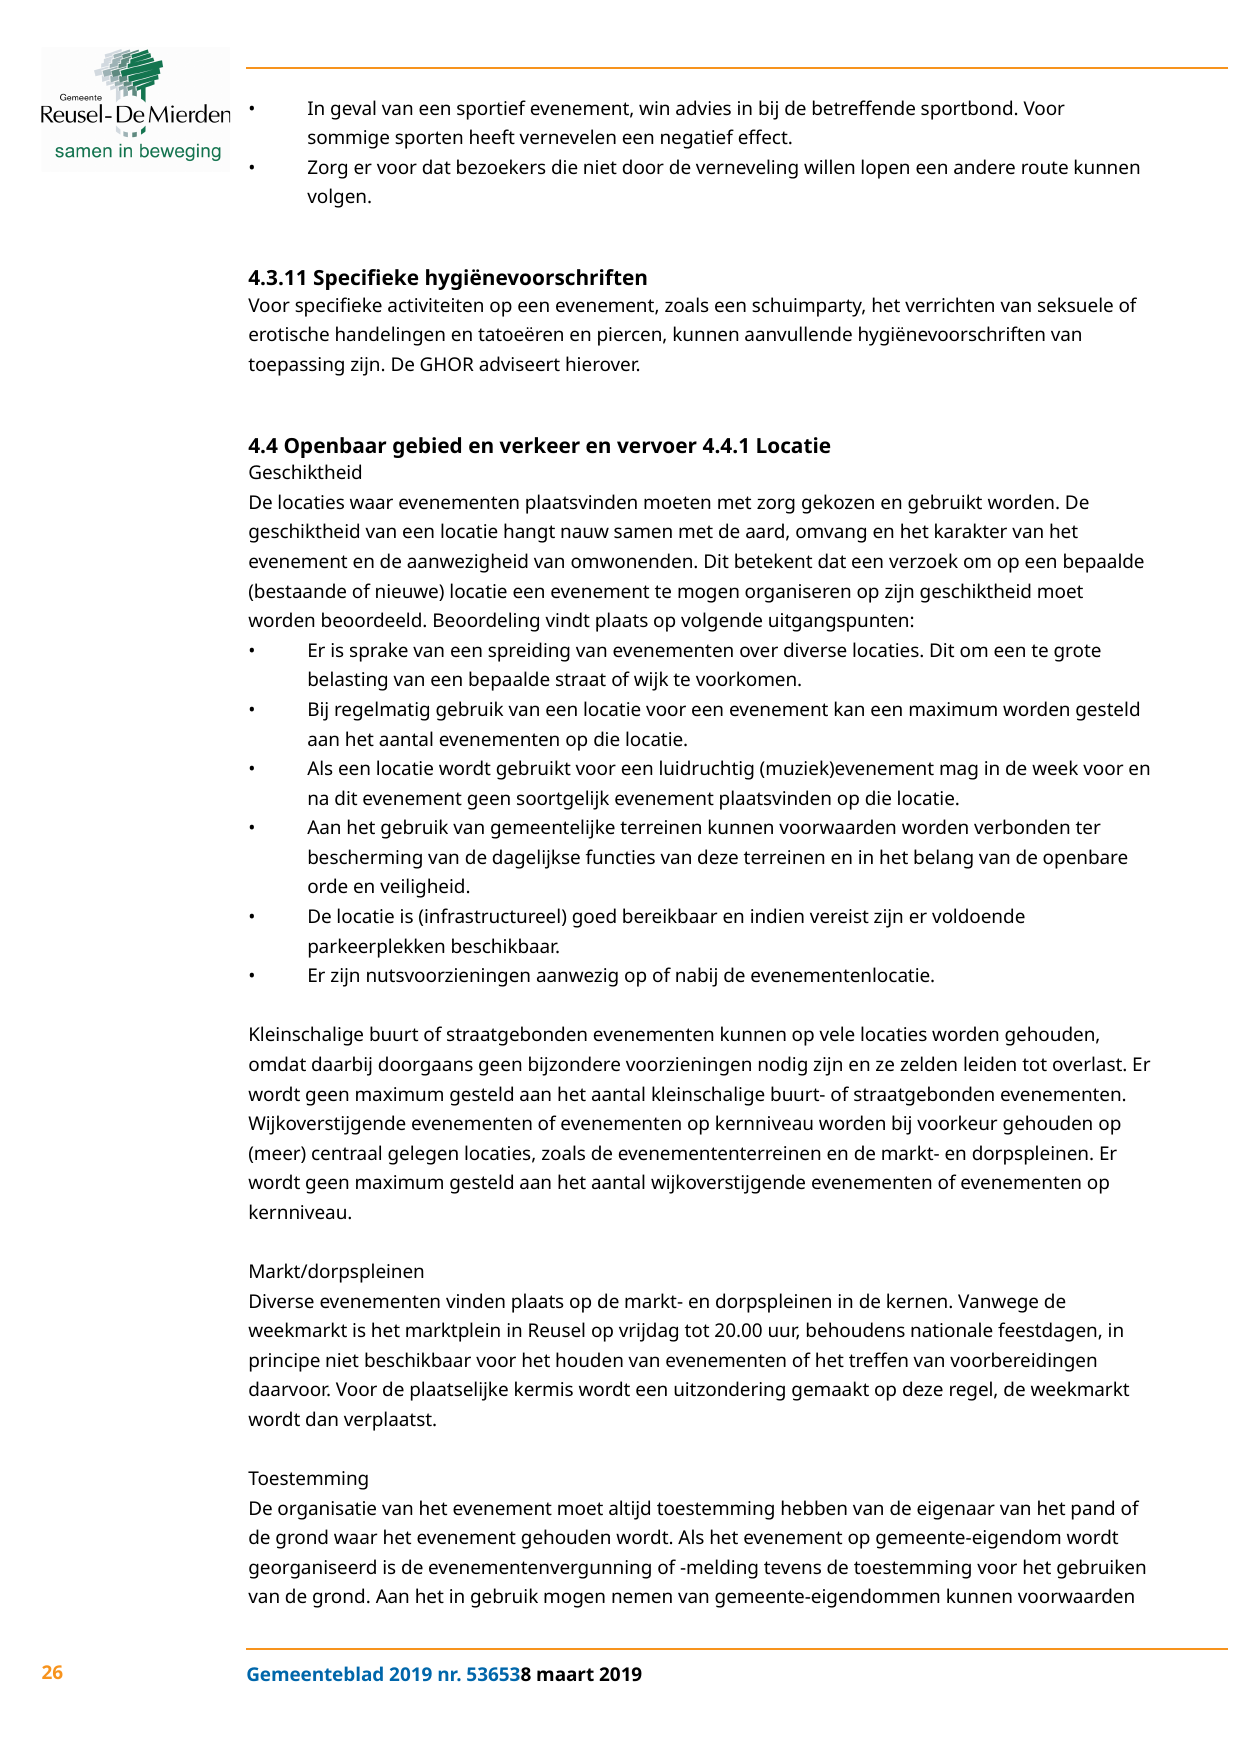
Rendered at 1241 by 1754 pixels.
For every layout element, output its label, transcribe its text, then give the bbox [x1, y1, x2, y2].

list Zorg er voor dat bezoekers die niet door de verneveling willen lopen een andere route kunnen volgen. [248, 154, 1152, 209]
text Voor specifieke activiteiten op een evenement, zoals een schuimparty, het verrichten van seksuele of erotische handelingen en tatoeëren en piercen, kunnen aanvullende hygiënevoorschriften van toepassing zijn. De GHOR adviseert hierover. [248, 292, 1152, 377]
list Er is sprake van een spreiding van evenementen over diverse locaties. Dit om een te grote belasting van een bepaalde straat of wijk te voorkomen. [248, 637, 1152, 692]
text Toestemming [248, 1465, 1152, 1491]
text De organisatie van het evenement moet altijd toestemming hebben van de eigenaar van het pand of de grond waar het evenement gehouden wordt. Als het evenement op gemeente-eigendom wordt georganiseerd is de evenementenvergunning of -melding tevens de toestemming voor het gebruiken van de grond. Aan het in gebruik mogen nemen van gemeente-eigendommen kunnen voorwaarden [248, 1495, 1152, 1609]
list In geval van een sportief evenement, win advies in bij de betreffende sportbond. Voor sommige sporten heeft vernevelen een negatief effect. [248, 95, 1152, 150]
text Diverse evenementen vinden plaats op de markt- en dorpspleinen in de kernen. Vanwege de weekmarkt is het marktplein in Reusel op vrijdag tot 20.00 uur, behoudens nationale feestdagen, in principe niet beschikbaar voor het houden van evenementen of het treffen van voorbereidingen daarvoor. Voor de plaatselijke kermis wordt een uitzondering gemaakt op deze regel, de weekmarkt wordt dan verplaatst. [248, 1288, 1152, 1432]
text Markt/dorpspleinen [248, 1258, 1152, 1284]
picture [41, 47, 231, 172]
list Bij regelmatig gebruik van een locatie voor een evenement kan een maximum worden gesteld aan het aantal evenementen op die locatie. [248, 696, 1152, 752]
text Geschiktheid [248, 459, 1152, 485]
text 4.3.11 Specifieke hygiënevoorschriften [248, 263, 1152, 292]
list Als een locatie wordt gebruikt voor een luidruchtig (muziek)evenement mag in de week voor en na dit evenement geen soortgelijk evenement plaatsvinden op die locatie. [248, 755, 1152, 811]
list De locatie is (infrastructureel) goed bereikbaar en indien vereist zijn er voldoende parkeerplekken beschikbaar. [248, 903, 1152, 959]
list Er zijn nutsvoorzieningen aanwezig op of nabij de evenementenlocatie. [248, 962, 1152, 988]
text De locaties waar evenementen plaatsvinden moeten met zorg gekozen en gebruikt worden. De geschiktheid van een locatie hangt nauw samen met de aard, omvang en het karakter van het evenement en de aanwezigheid van omwonenden. Dit betekent dat een verzoek om op een bepaalde (bestaande of nieuwe) locatie een evenement te mogen organiseren op zijn geschiktheid moet worden beoordeeld. Beoordeling vindt plaats op volgende uitgangspunten: [248, 489, 1152, 633]
list Aan het gebruik van gemeentelijke terreinen kunnen voorwaarden worden verbonden ter bescherming van de dagelijkse functies van deze terreinen en in het belang van de openbare orde en veiligheid. [248, 814, 1152, 899]
text Kleinschalige buurt of straatgebonden evenementen kunnen op vele locaties worden gehouden, omdat daarbij doorgaans geen bijzondere voorzieningen nodig zijn en ze zelden leiden tot overlast. Er wordt geen maximum gesteld aan het aantal kleinschalige buurt- of straatgebonden evenementen. Wijkoverstijgende evenementen of evenementen op kernniveau worden bij voorkeur gehouden op (meer) centraal gelegen locaties, zoals de evenemententerreinen en de markt- en dorpspleinen. Er wordt geen maximum gesteld aan het aantal wijkoverstijgende evenementen of evenementen op kernniveau. [248, 1022, 1152, 1225]
text 4.4 Openbaar gebied en verkeer en vervoer 4.4.1 Locatie [248, 431, 1152, 459]
